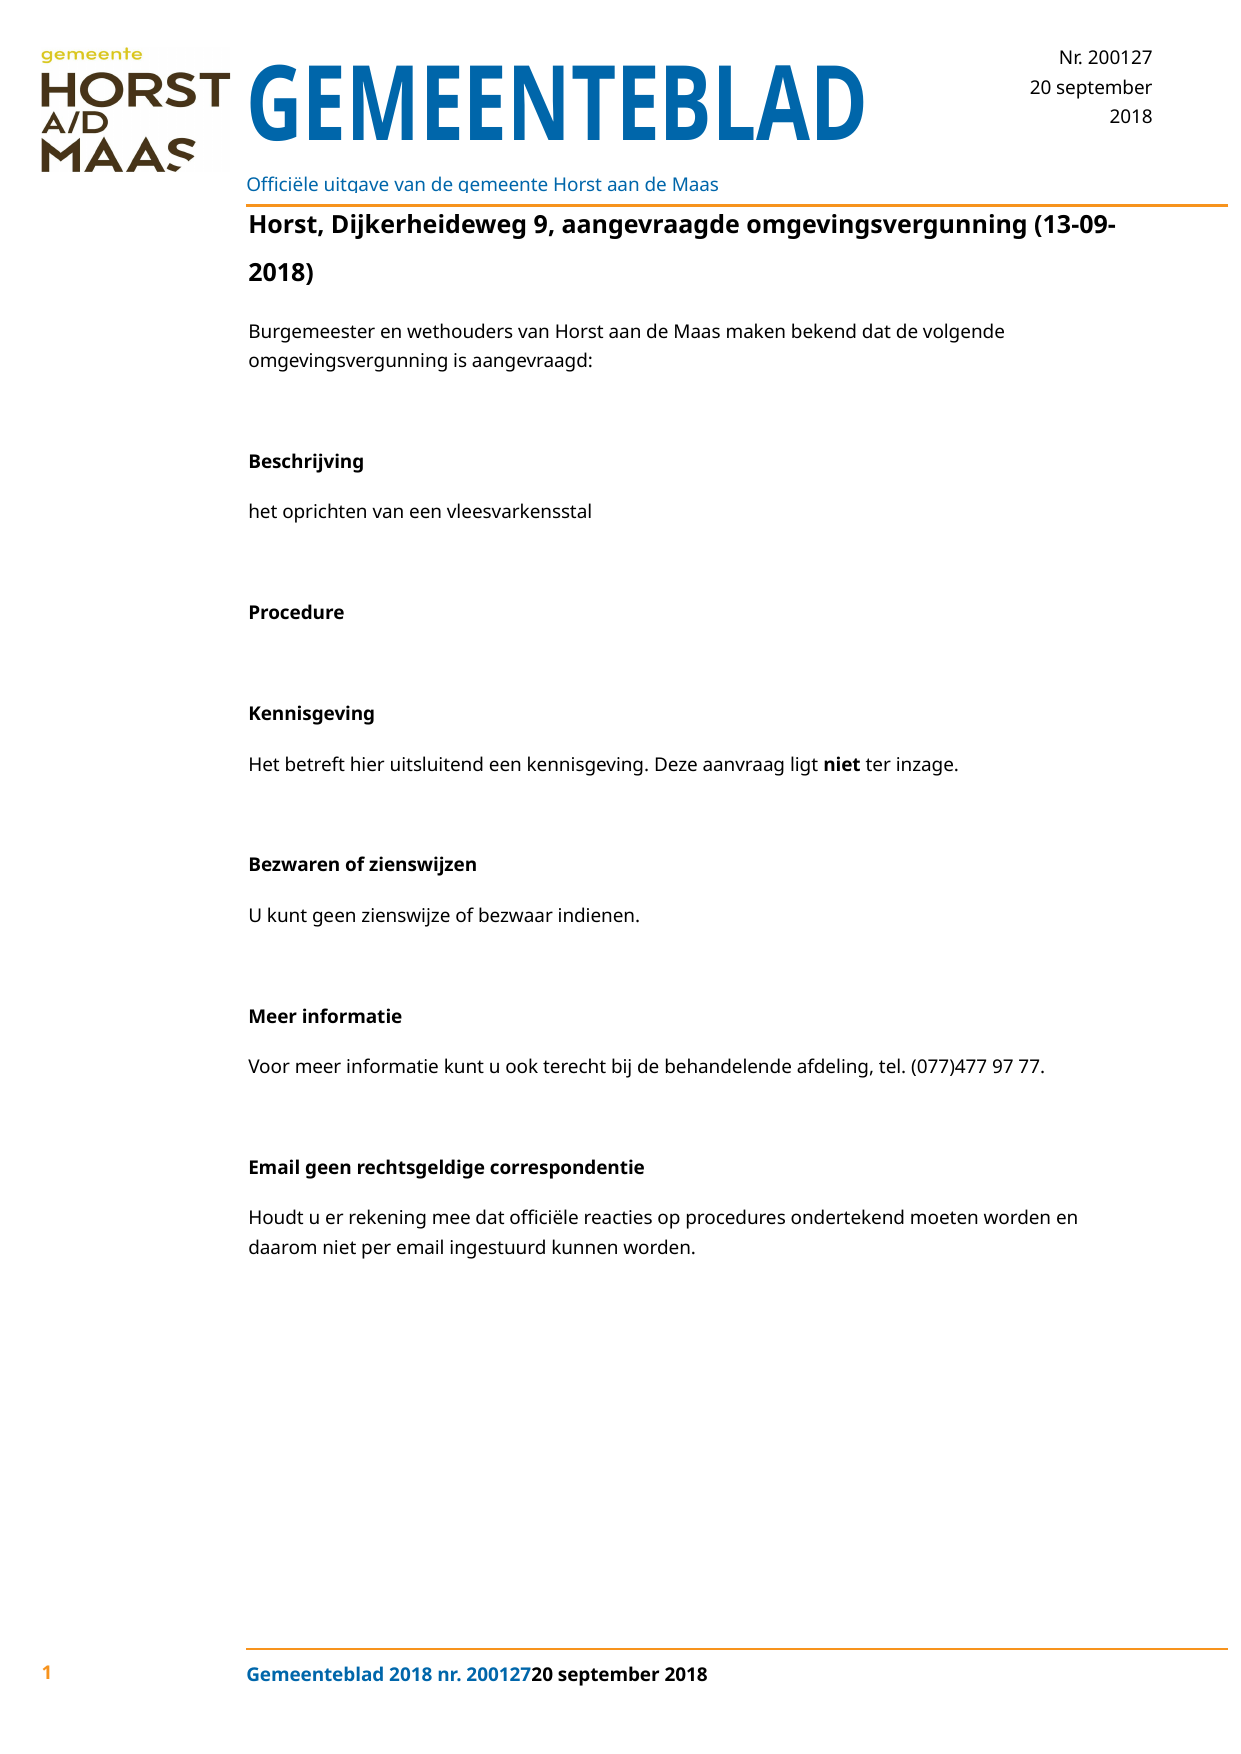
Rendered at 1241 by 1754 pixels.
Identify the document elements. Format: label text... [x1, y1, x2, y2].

text Procedure [248, 599, 1152, 625]
text Voor meer informatie kunt u ook terecht bij de behandelende afdeling, tel. (077)477 97 77. [248, 1053, 1152, 1079]
text Beschrijving [248, 448, 1152, 474]
text Meer informatie [248, 1003, 1152, 1029]
text Kennisgeving [248, 700, 1152, 726]
text het oprichten van een vleesvarkensstal [248, 499, 1152, 524]
text Bezwaren of zienswijzen [248, 852, 1152, 877]
text Horst, Dijkerheideweg 9, aangevraagde omgevingsvergunning (13-09-2018) [248, 207, 1152, 288]
picture [41, 47, 231, 172]
text Email geen rechtsgeldige correspondentie [248, 1154, 1152, 1180]
text U kunt geen zienswijze of bezwaar indienen. [248, 902, 1152, 928]
text Burgemeester en wethouders van Horst aan de Maas maken bekend dat de volgende omgevingsvergunning is aangevraagd: [248, 318, 1152, 373]
text Houdt u er rekening mee dat officiële reacties op procedures ondertekend moeten worden en daarom niet per email ingestuurd kunnen worden. [248, 1204, 1152, 1260]
text Het betreft hier uitsluitend een kennisgeving. Deze aanvraag ligt niet ter inzage. [248, 751, 1152, 777]
